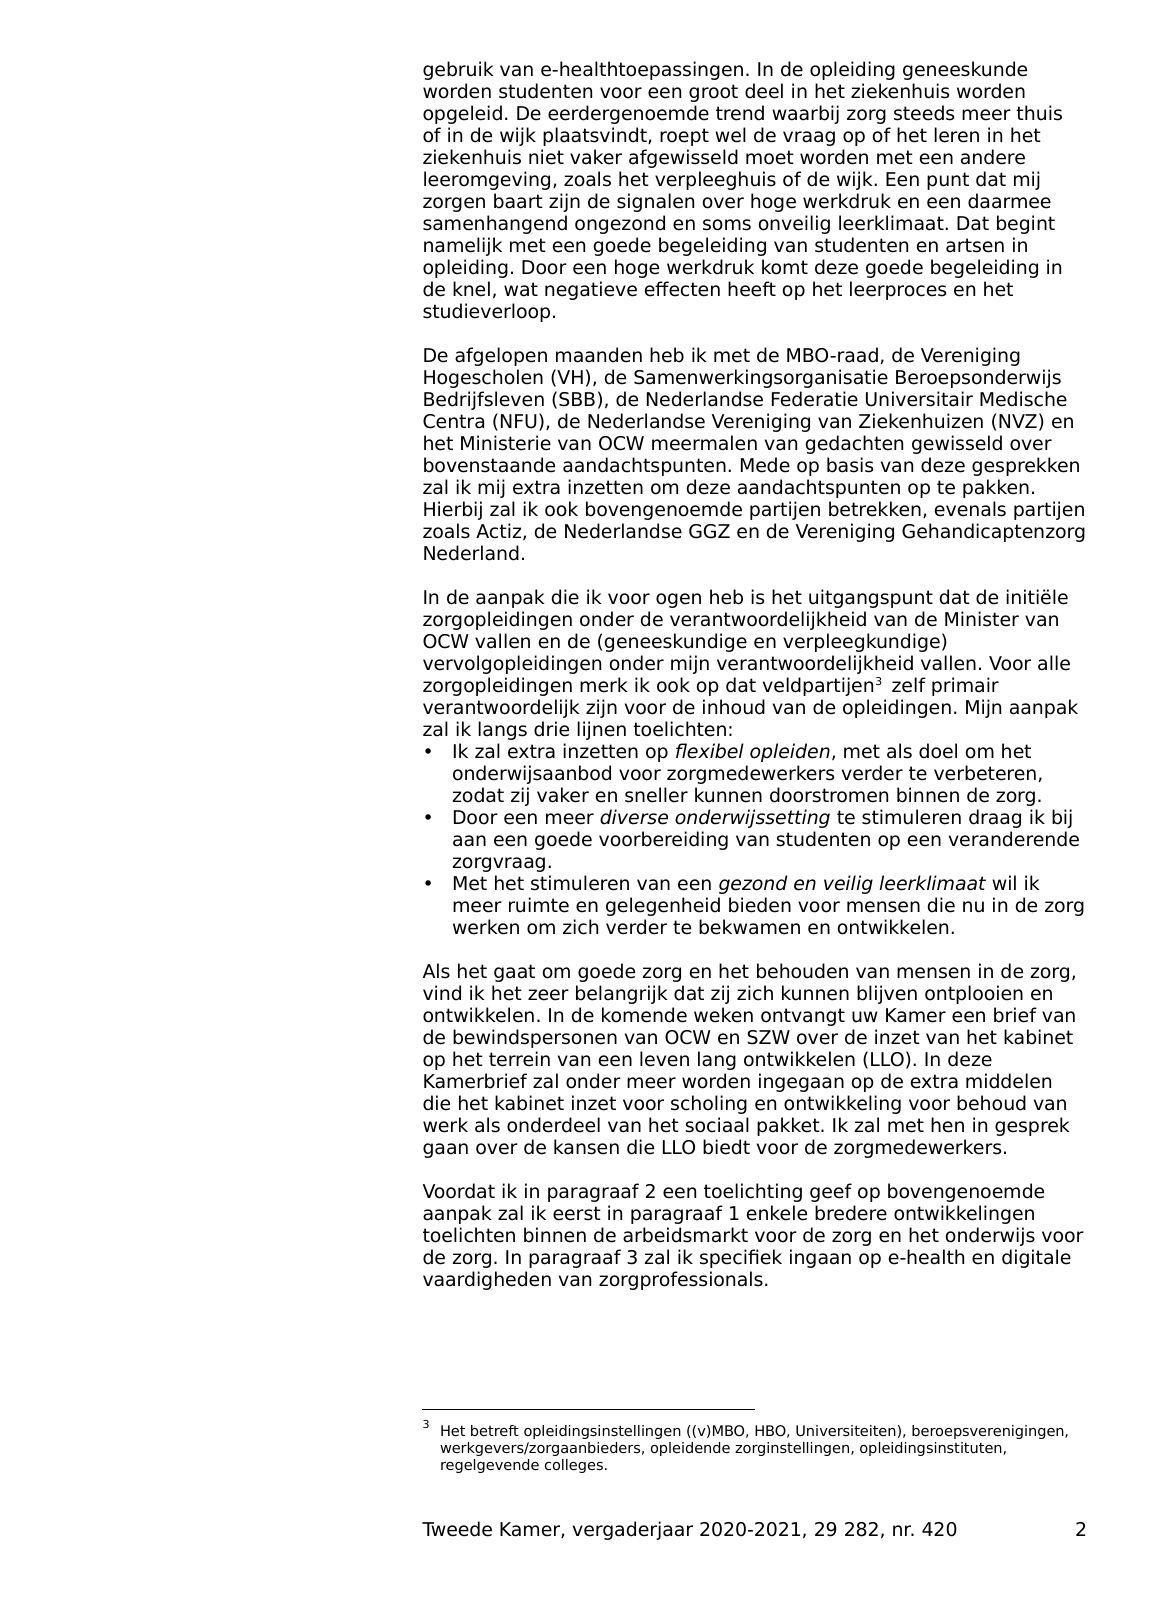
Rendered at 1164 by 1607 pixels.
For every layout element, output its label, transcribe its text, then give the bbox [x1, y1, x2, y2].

text Het betreft opleidingsinstellingen ((v)MBO, HBO, Universiteiten), beroepsverenigingen, werkgevers/zorgaanbieders, opleidende zorginstellingen, opleidingsinstituten, regelgevende colleges. [422, 1418, 1087, 1474]
text • Met het stimuleren van een gezond en veilig leerklimaat wil ik meer ruimte en gelegenheid bieden voor mensen die nu in de zorg werken om zich verder te bekwamen en ontwikkelen. [422, 873, 1087, 939]
text Als het gaat om goede zorg en het behouden van mensen in de zorg, vind ik het zeer belangrijk dat zij zich kunnen blijven ontplooien en ontwikkelen. In de komende weken ontvangt uw Kamer een brief van de bewindspersonen van OCW en SZW over de inzet van het kabinet op het terrein van een leven lang ontwikkelen (LLO). In deze Kamerbrief zal onder meer worden ingegaan op de extra middelen die het kabinet inzet voor scholing en ontwikkeling voor behoud van werk als onderdeel van het sociaal pakket. Ik zal met hen in gesprek gaan over de kansen die LLO biedt voor de zorgmedewerkers. [422, 961, 1087, 1159]
text In de aanpak die ik voor ogen heb is het uitgangspunt dat de initiële zorgopleidingen onder de verantwoordelijkheid van de Minister van OCW vallen en de (geneeskundige en verpleegkundige) vervolgopleidingen onder mijn verantwoordelijkheid vallen. Voor alle zorgopleidingen merk ik ook op dat veldpartijen zelf primair verantwoordelijk zijn voor de inhoud van de opleidingen. Mijn aanpak zal ik langs drie lijnen toelichten: [422, 587, 1087, 741]
text Voordat ik in paragraaf 2 een toelichting geef op bovengenoemde aanpak zal ik eerst in paragraaf 1 enkele bredere ontwikkelingen toelichten binnen de arbeidsmarkt voor de zorg en het onderwijs voor de zorg. In paragraaf 3 zal ik specifiek ingaan op e-health en digitale vaardigheden van zorgprofessionals. [422, 1181, 1087, 1291]
text • Door een meer diverse onderwijssetting te stimuleren draag ik bij aan een goede voorbereiding van studenten op een veranderende zorgvraag. [422, 807, 1087, 873]
text • Ik zal extra inzetten op flexibel opleiden, met als doel om het onderwijsaanbod voor zorgmedewerkers verder te verbeteren, zodat zij vaker en sneller kunnen doorstromen binnen de zorg. [422, 741, 1087, 807]
text De afgelopen maanden heb ik met de MBO-raad, de Vereniging Hogescholen (VH), de Samenwerkingsorganisatie Beroepsonderwijs Bedrijfsleven (SBB), de Nederlandse Federatie Universitair Medische Centra (NFU), de Nederlandse Vereniging van Ziekenhuizen (NVZ) en het Ministerie van OCW meermalen van gedachten gewisseld over bovenstaande aandachtspunten. Mede op basis van deze gesprekken zal ik mij extra inzetten om deze aandachtspunten op te pakken. Hierbij zal ik ook bovengenoemde partijen betrekken, evenals partijen zoals Actiz, de Nederlandse GGZ en de Vereniging Gehandicaptenzorg Nederland. [422, 345, 1087, 565]
text gebruik van e-healthtoepassingen. In de opleiding geneeskunde worden studenten voor een groot deel in het ziekenhuis worden opgeleid. De eerdergenoemde trend waarbij zorg steeds meer thuis of in de wijk plaatsvindt, roept wel de vraag op of het leren in het ziekenhuis niet vaker afgewisseld moet worden met een andere leeromgeving, zoals het verpleeghuis of de wijk. Een punt dat mij zorgen baart zijn de signalen over hoge werkdruk en een daarmee samenhangend ongezond en soms onveilig leerklimaat. Dat begint namelijk met een goede begeleiding van studenten en artsen in opleiding. Door een hoge werkdruk komt deze goede begeleiding in de knel, wat negatieve effecten heeft op het leerproces en het studieverloop. [422, 59, 1087, 323]
